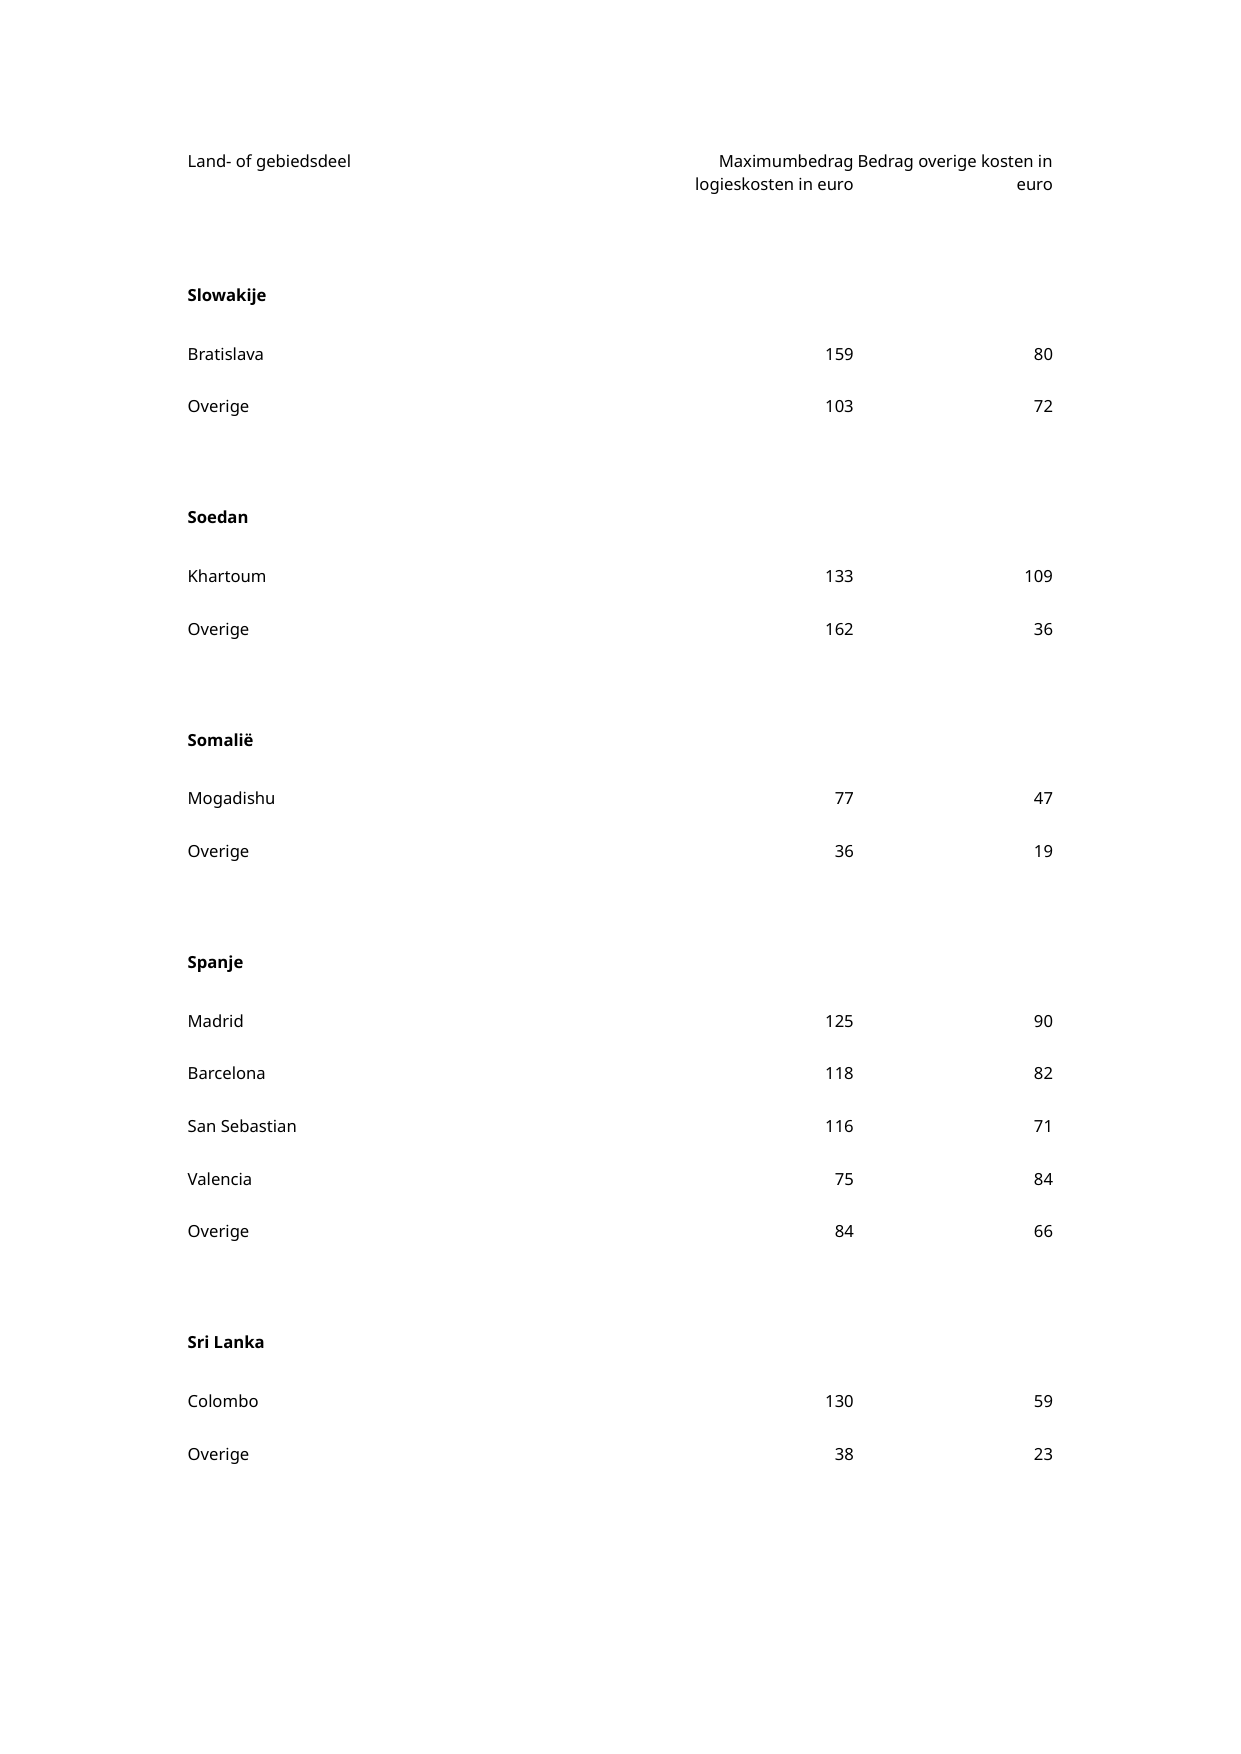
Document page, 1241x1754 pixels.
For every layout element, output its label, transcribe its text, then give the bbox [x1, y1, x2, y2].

table_cell 84 [854, 1167, 1053, 1220]
table_cell 130 [620, 1390, 853, 1442]
table_cell 19 [854, 840, 1053, 892]
table_cell [620, 670, 853, 728]
table_cell [854, 225, 1053, 284]
table_cell 72 [854, 395, 1053, 448]
table_cell 77 [620, 787, 853, 839]
table_cell 116 [620, 1115, 853, 1167]
table_cell 23 [854, 1442, 1053, 1495]
table_cell 82 [854, 1062, 1053, 1114]
table_cell Somalië [188, 729, 620, 787]
table_cell [620, 1495, 853, 1553]
table_cell 159 [620, 342, 853, 395]
table_cell [620, 1273, 853, 1331]
table_cell 59 [854, 1390, 1053, 1442]
table_cell Khartoum [188, 565, 620, 617]
table_cell 36 [620, 840, 853, 892]
table_cell 90 [854, 1009, 1053, 1062]
table_cell [188, 225, 620, 284]
table_cell [620, 448, 853, 506]
table_cell Colombo [188, 1390, 620, 1442]
table_cell [188, 892, 620, 951]
table_cell [620, 729, 853, 787]
table_cell [620, 284, 853, 342]
table_header Maximumbedrag logieskosten in euro [620, 150, 853, 225]
table_header Land- of gebiedsdeel [188, 150, 620, 225]
table_cell [854, 284, 1053, 342]
table_cell [620, 225, 853, 284]
table_cell [854, 892, 1053, 951]
table_cell Overige [188, 395, 620, 448]
table_cell Valencia [188, 1167, 620, 1220]
table_cell [188, 1495, 620, 1553]
table_cell [620, 951, 853, 1009]
table_cell [188, 670, 620, 728]
table_cell 109 [854, 565, 1053, 617]
table_cell San Sebastian [188, 1115, 620, 1167]
table_cell Overige [188, 1220, 620, 1273]
table_cell 38 [620, 1442, 853, 1495]
table_cell [188, 448, 620, 506]
table_cell Soedan [188, 506, 620, 564]
table_cell 80 [854, 342, 1053, 395]
table_cell 118 [620, 1062, 853, 1114]
table_cell 84 [620, 1220, 853, 1273]
table_cell Slowakije [188, 284, 620, 342]
table_cell Spanje [188, 951, 620, 1009]
table_cell 47 [854, 787, 1053, 839]
table_cell Mogadishu [188, 787, 620, 839]
table_cell [854, 1331, 1053, 1389]
table_cell 75 [620, 1167, 853, 1220]
table_cell 71 [854, 1115, 1053, 1167]
table_cell [620, 892, 853, 951]
table_cell 103 [620, 395, 853, 448]
table_cell Overige [188, 617, 620, 670]
table_cell Overige [188, 1442, 620, 1495]
table_cell [854, 951, 1053, 1009]
table_cell Overige [188, 840, 620, 892]
table_cell [854, 1273, 1053, 1331]
table_cell 133 [620, 565, 853, 617]
table_cell Madrid [188, 1009, 620, 1062]
table_cell 162 [620, 617, 853, 670]
table_header Bedrag overige kosten in euro [854, 150, 1053, 225]
table_cell [620, 1331, 853, 1389]
table_cell 36 [854, 617, 1053, 670]
table_cell Barcelona [188, 1062, 620, 1114]
table_cell 125 [620, 1009, 853, 1062]
table_cell Bratislava [188, 342, 620, 395]
table_cell Sri Lanka [188, 1331, 620, 1389]
table_cell [854, 1495, 1053, 1553]
table_cell [854, 448, 1053, 506]
table_cell [854, 729, 1053, 787]
table_cell [620, 506, 853, 564]
table_cell [854, 670, 1053, 728]
table_cell 66 [854, 1220, 1053, 1273]
table_cell [854, 506, 1053, 564]
table_cell [188, 1273, 620, 1331]
